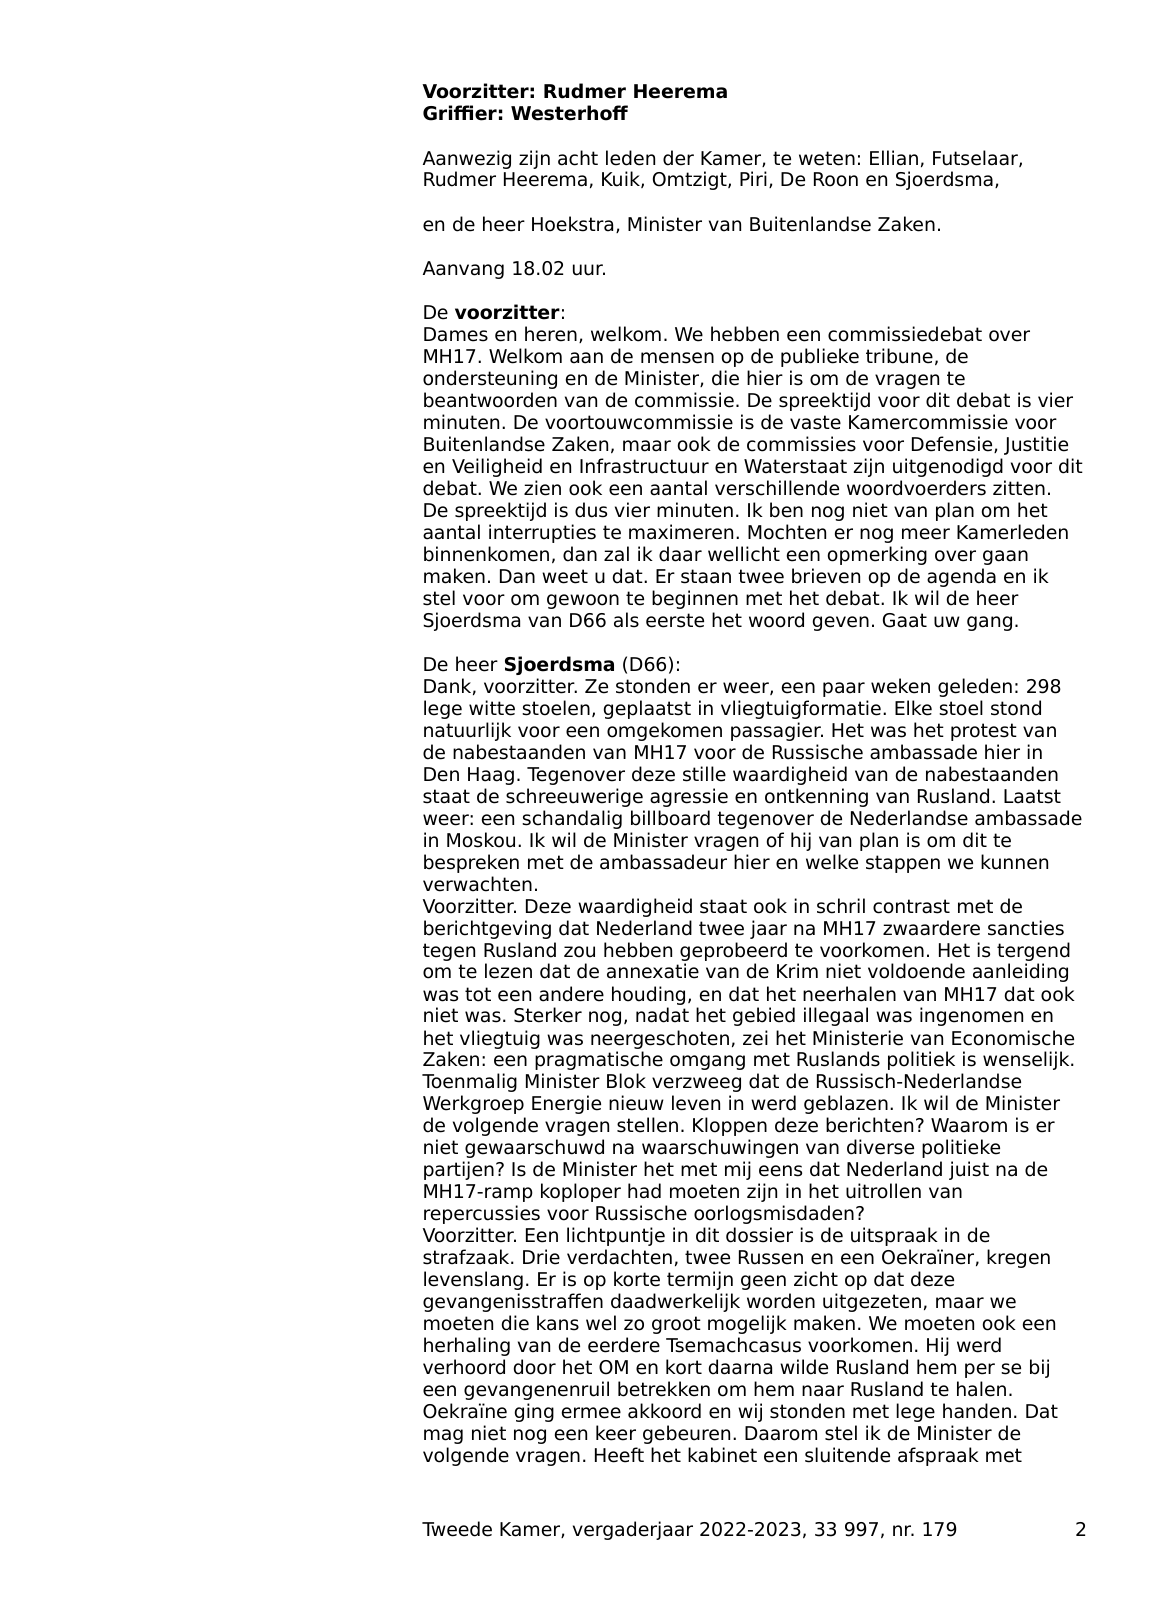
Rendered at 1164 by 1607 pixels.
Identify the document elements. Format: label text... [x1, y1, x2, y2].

text Voorzitter. Een lichtpuntje in dit dossier is de uitspraak in de strafzaak. Drie verdachten, twee Russen en een Oekraïner, kregen levenslang. Er is op korte termijn geen zicht op dat deze gevangenisstraffen daadwerkelijk worden uitgezeten, maar we moeten die kans wel zo groot mogelijk maken. We moeten ook een herhaling van de eerdere Tsemachcasus voorkomen. Hij werd verhoord door het OM en kort daarna wilde Rusland hem per se bij een gevangenenruil betrekken om hem naar Rusland te halen. Oekraïne ging ermee akkoord en wij stonden met lege handen. Dat mag niet nog een keer gebeuren. Daarom stel ik de Minister de volgende vragen. Heeft het kabinet een sluitende afspraak met [422, 1225, 1087, 1467]
text Dames en heren, welkom. We hebben een commissiedebat over MH17. Welkom aan de mensen op de publieke tribune, de ondersteuning en de Minister, die hier is om de vragen te beantwoorden van de commissie. De spreektijd voor dit debat is vier minuten. De voortouwcommissie is de vaste Kamercommissie voor Buitenlandse Zaken, maar ook de commissies voor Defensie, Justitie en Veiligheid en Infrastructuur en Waterstaat zijn uitgenodigd voor dit debat. We zien ook een aantal verschillende woordvoerders zitten. [422, 324, 1087, 500]
text Voorzitter. Deze waardigheid staat ook in schril contrast met de berichtgeving dat Nederland twee jaar na MH17 zwaardere sancties tegen Rusland zou hebben geprobeerd te voorkomen. Het is tergend om te lezen dat de annexatie van de Krim niet voldoende aanleiding was tot een andere houding, en dat het neerhalen van MH17 dat ook niet was. Sterker nog, nadat het gebied illegaal was ingenomen en het vliegtuig was neergeschoten, zei het Ministerie van Economische Zaken: een pragmatische omgang met Ruslands politiek is wenselijk. Toenmalig Minister Blok verzweeg dat de Russisch-Nederlandse Werkgroep Energie nieuw leven in werd geblazen. Ik wil de Minister de volgende vragen stellen. Kloppen deze berichten? Waarom is er niet gewaarschuwd na waarschuwingen van diverse politieke partijen? Is de Minister het met mij eens dat Nederland juist na de MH17-ramp koploper had moeten zijn in het uitrollen van repercussies voor Russische oorlogsmisdaden? [422, 896, 1087, 1225]
text De voorzitter: [422, 302, 1087, 324]
text Aanwezig zijn acht leden der Kamer, te weten: Ellian, Futselaar, Rudmer Heerema, Kuik, Omtzigt, Piri, De Roon en Sjoerdsma, [422, 147, 1087, 191]
text Griffier: Westerhoff [422, 103, 1087, 125]
text en de heer Hoekstra, Minister van Buitenlandse Zaken. [422, 213, 1087, 236]
text Dank, voorzitter. Ze stonden er weer, een paar weken geleden: 298 lege witte stoelen, geplaatst in vliegtuigformatie. Elke stoel stond natuurlijk voor een omgekomen passagier. Het was het protest van de nabestaanden van MH17 voor de Russische ambassade hier in Den Haag. Tegenover deze stille waardigheid van de nabestaanden staat de schreeuwerige agressie en ontkenning van Rusland. Laatst weer: een schandalig billboard tegenover de Nederlandse ambassade in Moskou. Ik wil de Minister vragen of hij van plan is om dit te bespreken met de ambassadeur hier en welke stappen we kunnen verwachten. [422, 676, 1087, 896]
text De heer Sjoerdsma (D66): [422, 654, 1087, 676]
text Aanvang 18.02 uur. [422, 258, 1087, 280]
text De spreektijd is dus vier minuten. Ik ben nog niet van plan om het aantal interrupties te maximeren. Mochten er nog meer Kamerleden binnenkomen, dan zal ik daar wellicht een opmerking over gaan maken. Dan weet u dat. Er staan twee brieven op de agenda en ik stel voor om gewoon te beginnen met het debat. Ik wil de heer Sjoerdsma van D66 als eerste het woord geven. Gaat uw gang. [422, 500, 1087, 632]
text Voorzitter: Rudmer Heerema [422, 81, 1087, 103]
